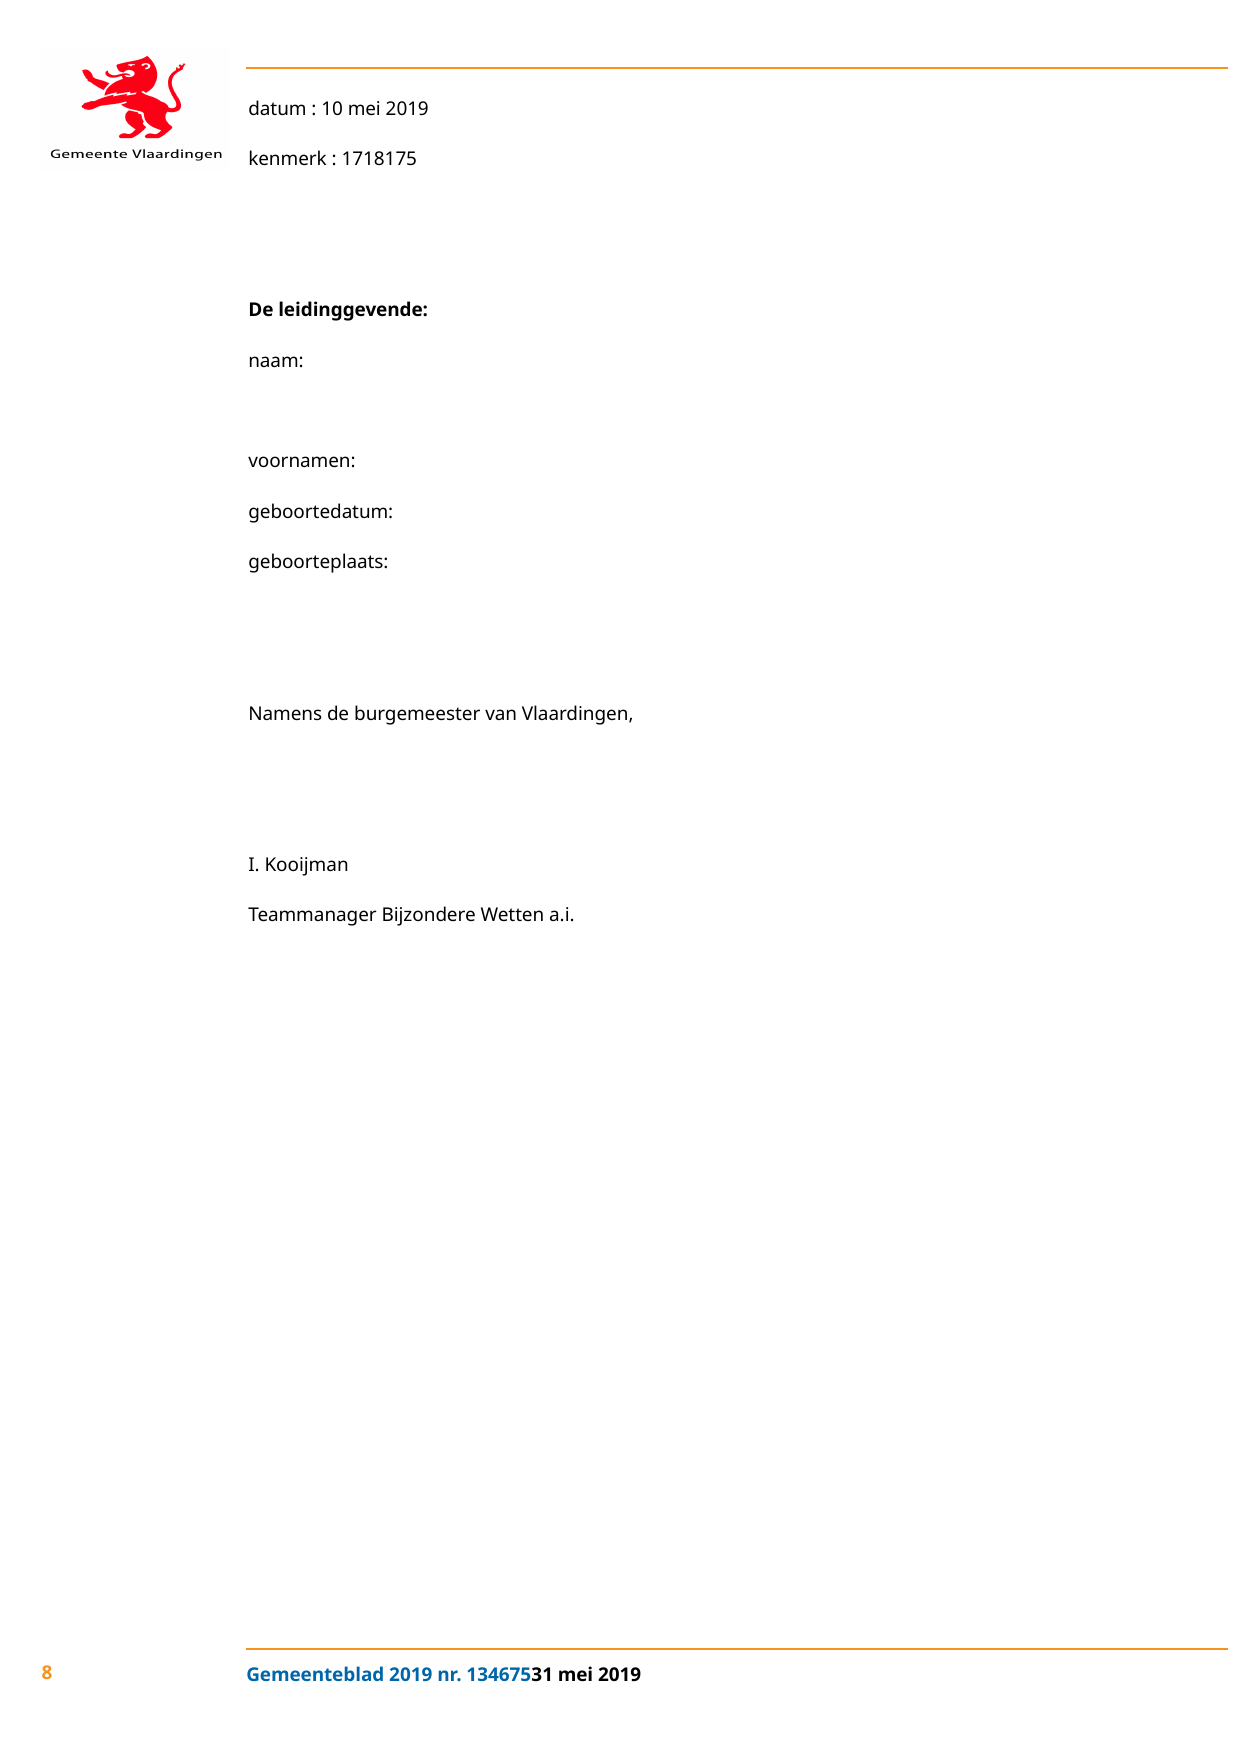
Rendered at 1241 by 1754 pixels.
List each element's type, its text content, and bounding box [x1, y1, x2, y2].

picture [41, 47, 231, 172]
text I. Kooijman [248, 851, 1152, 877]
text kenmerk : 1718175 [248, 145, 1152, 171]
text Teammanager Bijzondere Wetten a.i. [248, 901, 1152, 927]
text voornamen: [248, 448, 1152, 473]
text De leidinggevende: [248, 296, 1152, 322]
text Namens de burgemeester van Vlaardingen, [248, 700, 1152, 726]
text naam: [248, 347, 1152, 373]
text geboorteplaats: [248, 548, 1152, 574]
text geboortedatum: [248, 498, 1152, 524]
text datum : 10 mei 2019 [248, 95, 1152, 121]
